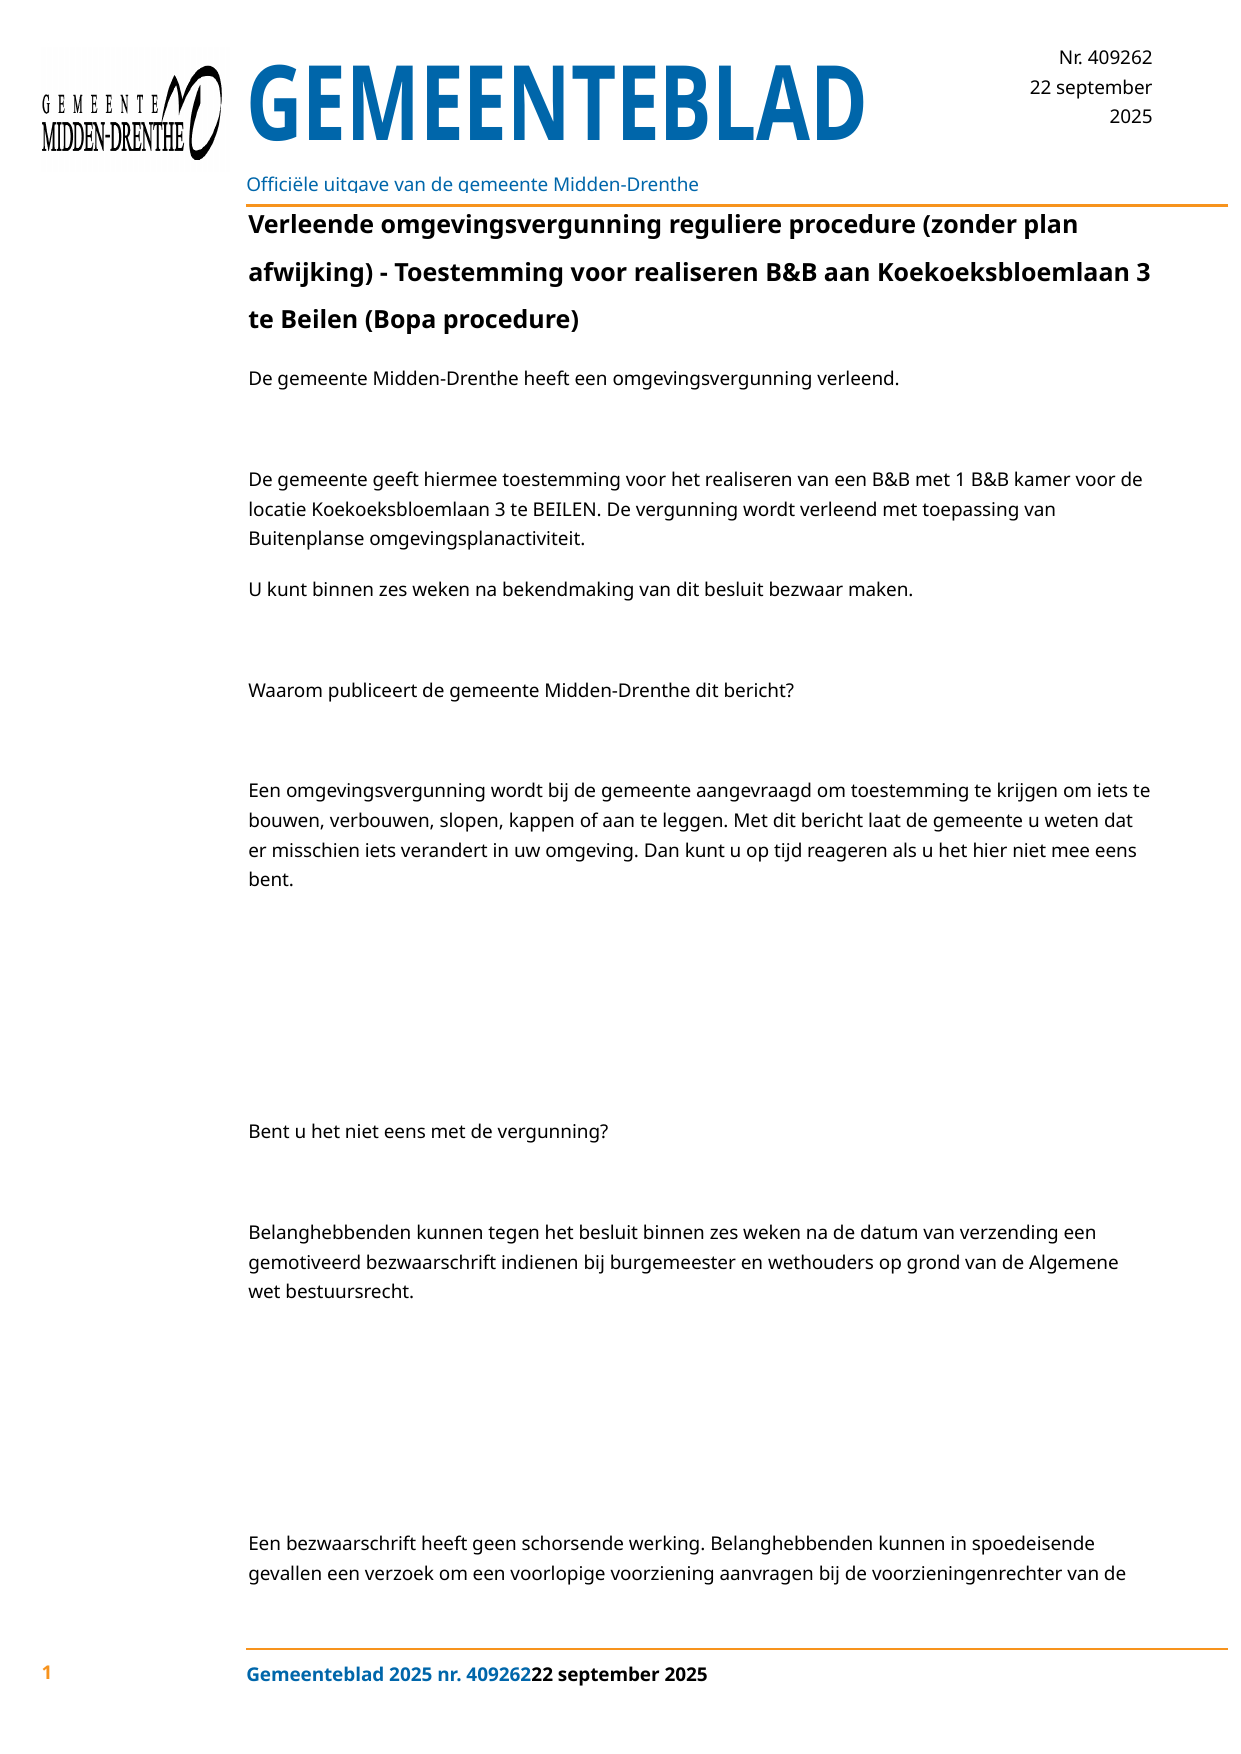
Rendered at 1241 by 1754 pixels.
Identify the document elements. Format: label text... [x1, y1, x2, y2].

text Waarom publiceert de gemeente Midden-Drenthe dit bericht? [248, 677, 1152, 702]
text Verleende omgevingsvergunning reguliere procedure (zonder plan afwijking) - Toestemming voor realiseren B&B aan Koekoeksbloemlaan 3 te Beilen (Bopa procedure) [248, 207, 1152, 336]
text U kunt binnen zes weken na bekendmaking van dit besluit bezwaar maken. [248, 576, 1152, 602]
picture [41, 47, 231, 172]
text Belanghebbenden kunnen tegen het besluit binnen zes weken na de datum van verzending een gemotiveerd bezwaarschrift indienen bij burgemeester en wethouders op grond van de Algemene wet bestuursrecht. [248, 1219, 1152, 1304]
text De gemeente geeft hiermee toestemming voor het realiseren van een B&B met 1 B&B kamer voor de locatie Koekoeksbloemlaan 3 te BEILEN. De vergunning wordt verleend met toepassing van Buitenplanse omgevingsplanactiviteit. [248, 466, 1152, 551]
text Bent u het niet eens met de vergunning? [248, 1118, 1152, 1144]
text Een bezwaarschrift heeft geen schorsende werking. Belanghebbenden kunnen in spoedeisende gevallen een verzoek om een voorlopige voorziening aanvragen bij de voorzieningenrechter van de [248, 1531, 1152, 1586]
text Een omgevingsvergunning wordt bij de gemeente aangevraagd om toestemming te krijgen om iets te bouwen, verbouwen, slopen, kappen of aan te leggen. Met dit bericht laat de gemeente u weten dat er misschien iets verandert in uw omgeving. Dan kunt u op tijd reageren als u het hier niet mee eens bent. [248, 778, 1152, 892]
text De gemeente Midden-Drenthe heeft een omgevingsvergunning verleend. [248, 366, 1152, 391]
